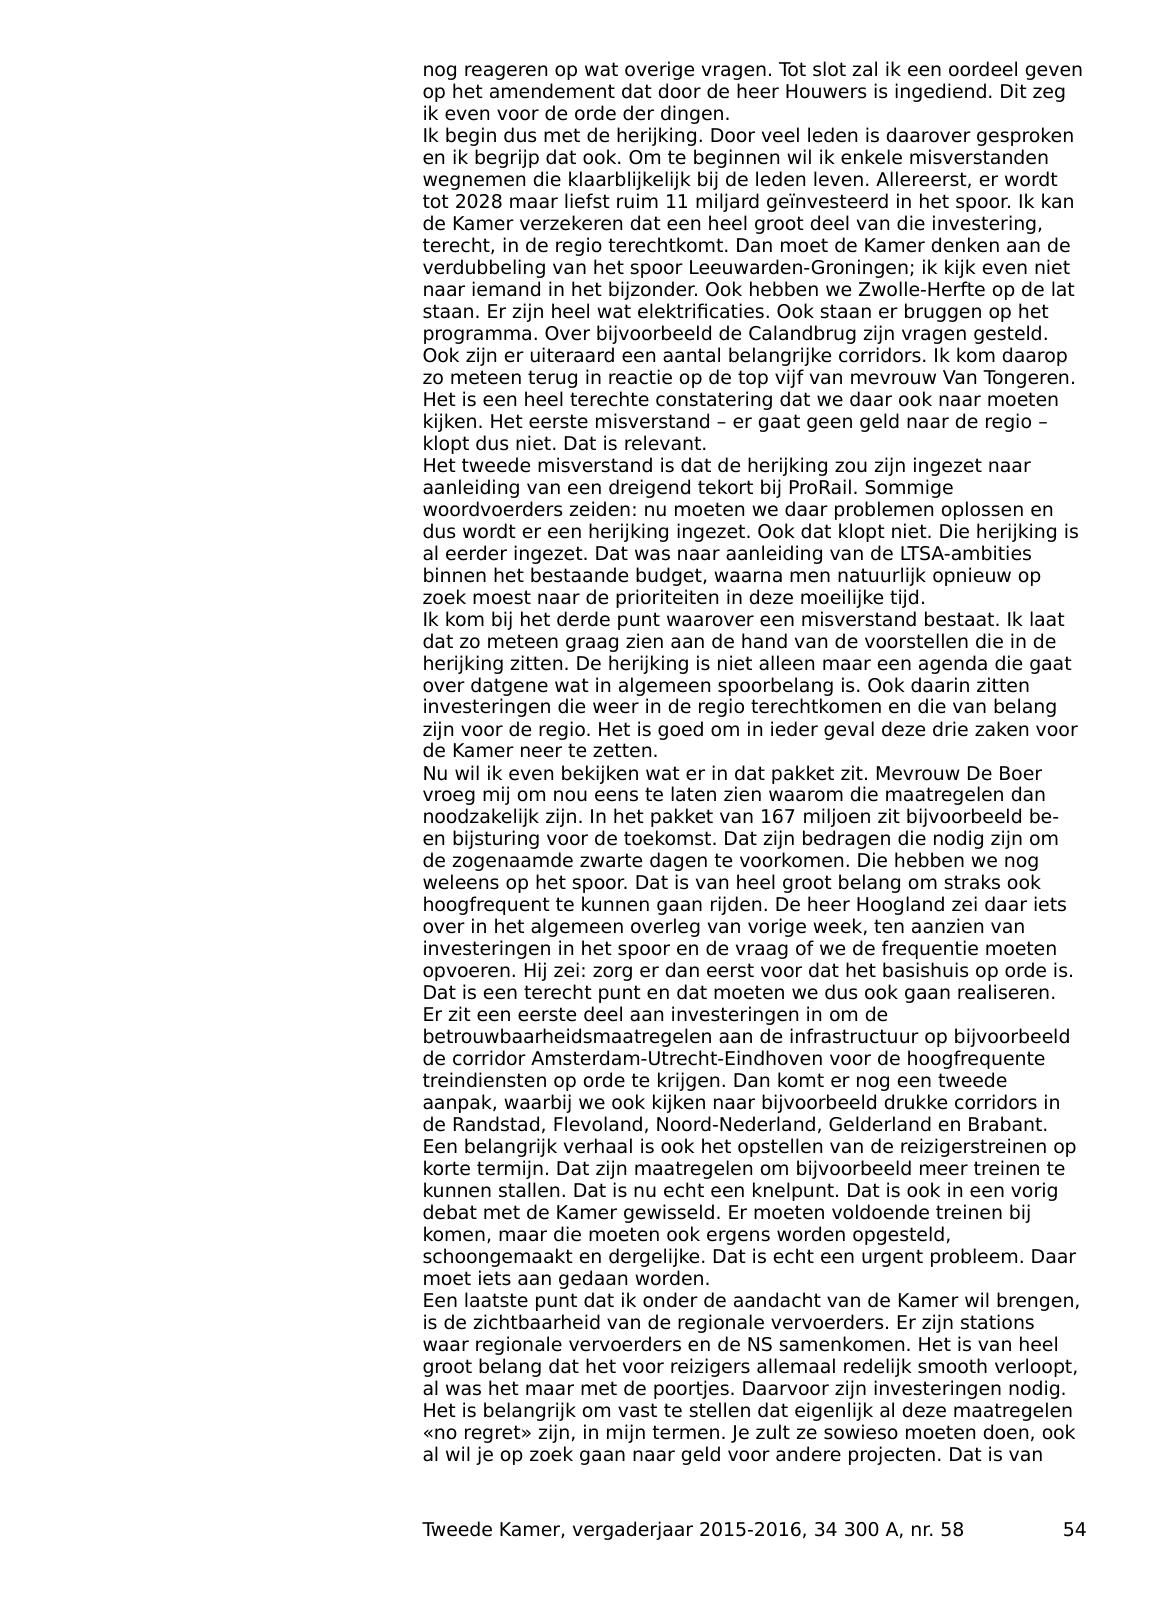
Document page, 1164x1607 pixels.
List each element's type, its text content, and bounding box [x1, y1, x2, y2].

text nog reageren op wat overige vragen. Tot slot zal ik een oordeel geven op het amendement dat door de heer Houwers is ingediend. Dit zeg ik even voor de orde der dingen. [422, 59, 1087, 125]
text Een laatste punt dat ik onder de aandacht van de Kamer wil brengen, is de zichtbaarheid van de regionale vervoerders. Er zijn stations waar regionale vervoerders en de NS samenkomen. Het is van heel groot belang dat het voor reizigers allemaal redelijk smooth verloopt, al was het maar met de poortjes. Daarvoor zijn investeringen nodig. [422, 1290, 1087, 1400]
text Er zit een eerste deel aan investeringen in om de betrouwbaarheidsmaatregelen aan de infrastructuur op bijvoorbeeld de corridor Amsterdam-Utrecht-Eindhoven voor de hoogfrequente treindiensten op orde te krijgen. Dan komt er nog een tweede aanpak, waarbij we ook kijken naar bijvoorbeeld drukke corridors in de Randstad, Flevoland, Noord-Nederland, Gelderland en Brabant. [422, 1004, 1087, 1136]
text Het is belangrijk om vast te stellen dat eigenlijk al deze maatregelen «no regret» zijn, in mijn termen. Je zult ze sowieso moeten doen, ook al wil je op zoek gaan naar geld voor andere projecten. Dat is van [422, 1400, 1087, 1466]
text Nu wil ik even bekijken wat er in dat pakket zit. Mevrouw De Boer vroeg mij om nou eens te laten zien waarom die maatregelen dan noodzakelijk zijn. In het pakket van 167 miljoen zit bijvoorbeeld be- en bijsturing voor de toekomst. Dat zijn bedragen die nodig zijn om de zogenaamde zwarte dagen te voorkomen. Die hebben we nog weleens op het spoor. Dat is van heel groot belang om straks ook hoogfrequent te kunnen gaan rijden. De heer Hoogland zei daar iets over in het algemeen overleg van vorige week, ten aanzien van investeringen in het spoor en de vraag of we de frequentie moeten opvoeren. Hij zei: zorg er dan eerst voor dat het basishuis op orde is. Dat is een terecht punt en dat moeten we dus ook gaan realiseren. [422, 762, 1087, 1004]
text Ik kom bij het derde punt waarover een misverstand bestaat. Ik laat dat zo meteen graag zien aan de hand van de voorstellen die in de herijking zitten. De herijking is niet alleen maar een agenda die gaat over datgene wat in algemeen spoorbelang is. Ook daarin zitten investeringen die weer in de regio terechtkomen en die van belang zijn voor de regio. Het is goed om in ieder geval deze drie zaken voor de Kamer neer te zetten. [422, 608, 1087, 762]
text Het tweede misverstand is dat de herijking zou zijn ingezet naar aanleiding van een dreigend tekort bij ProRail. Sommige woordvoerders zeiden: nu moeten we daar problemen oplossen en dus wordt er een herijking ingezet. Ook dat klopt niet. Die herijking is al eerder ingezet. Dat was naar aanleiding van de LTSA-ambities binnen het bestaande budget, waarna men natuurlijk opnieuw op zoek moest naar de prioriteiten in deze moeilijke tijd. [422, 455, 1087, 608]
text Ik begin dus met de herijking. Door veel leden is daarover gesproken en ik begrijp dat ook. Om te beginnen wil ik enkele misverstanden wegnemen die klaarblijkelijk bij de leden leven. Allereerst, er wordt tot 2028 maar liefst ruim 11 miljard geïnvesteerd in het spoor. Ik kan de Kamer verzekeren dat een heel groot deel van die investering, terecht, in de regio terechtkomt. Dan moet de Kamer denken aan de verdubbeling van het spoor Leeuwarden-Groningen; ik kijk even niet naar iemand in het bijzonder. Ook hebben we Zwolle-Herfte op de lat staan. Er zijn heel wat elektrificaties. Ook staan er bruggen op het programma. Over bijvoorbeeld de Calandbrug zijn vragen gesteld. Ook zijn er uiteraard een aantal belangrijke corridors. Ik kom daarop zo meteen terug in reactie op de top vijf van mevrouw Van Tongeren. Het is een heel terechte constatering dat we daar ook naar moeten kijken. Het eerste misverstand – er gaat geen geld naar de regio – klopt dus niet. Dat is relevant. [422, 125, 1087, 455]
text Een belangrijk verhaal is ook het opstellen van de reizigerstreinen op korte termijn. Dat zijn maatregelen om bijvoorbeeld meer treinen te kunnen stallen. Dat is nu echt een knelpunt. Dat is ook in een vorig debat met de Kamer gewisseld. Er moeten voldoende treinen bij komen, maar die moeten ook ergens worden opgesteld, schoongemaakt en dergelijke. Dat is echt een urgent probleem. Daar moet iets aan gedaan worden. [422, 1136, 1087, 1290]
